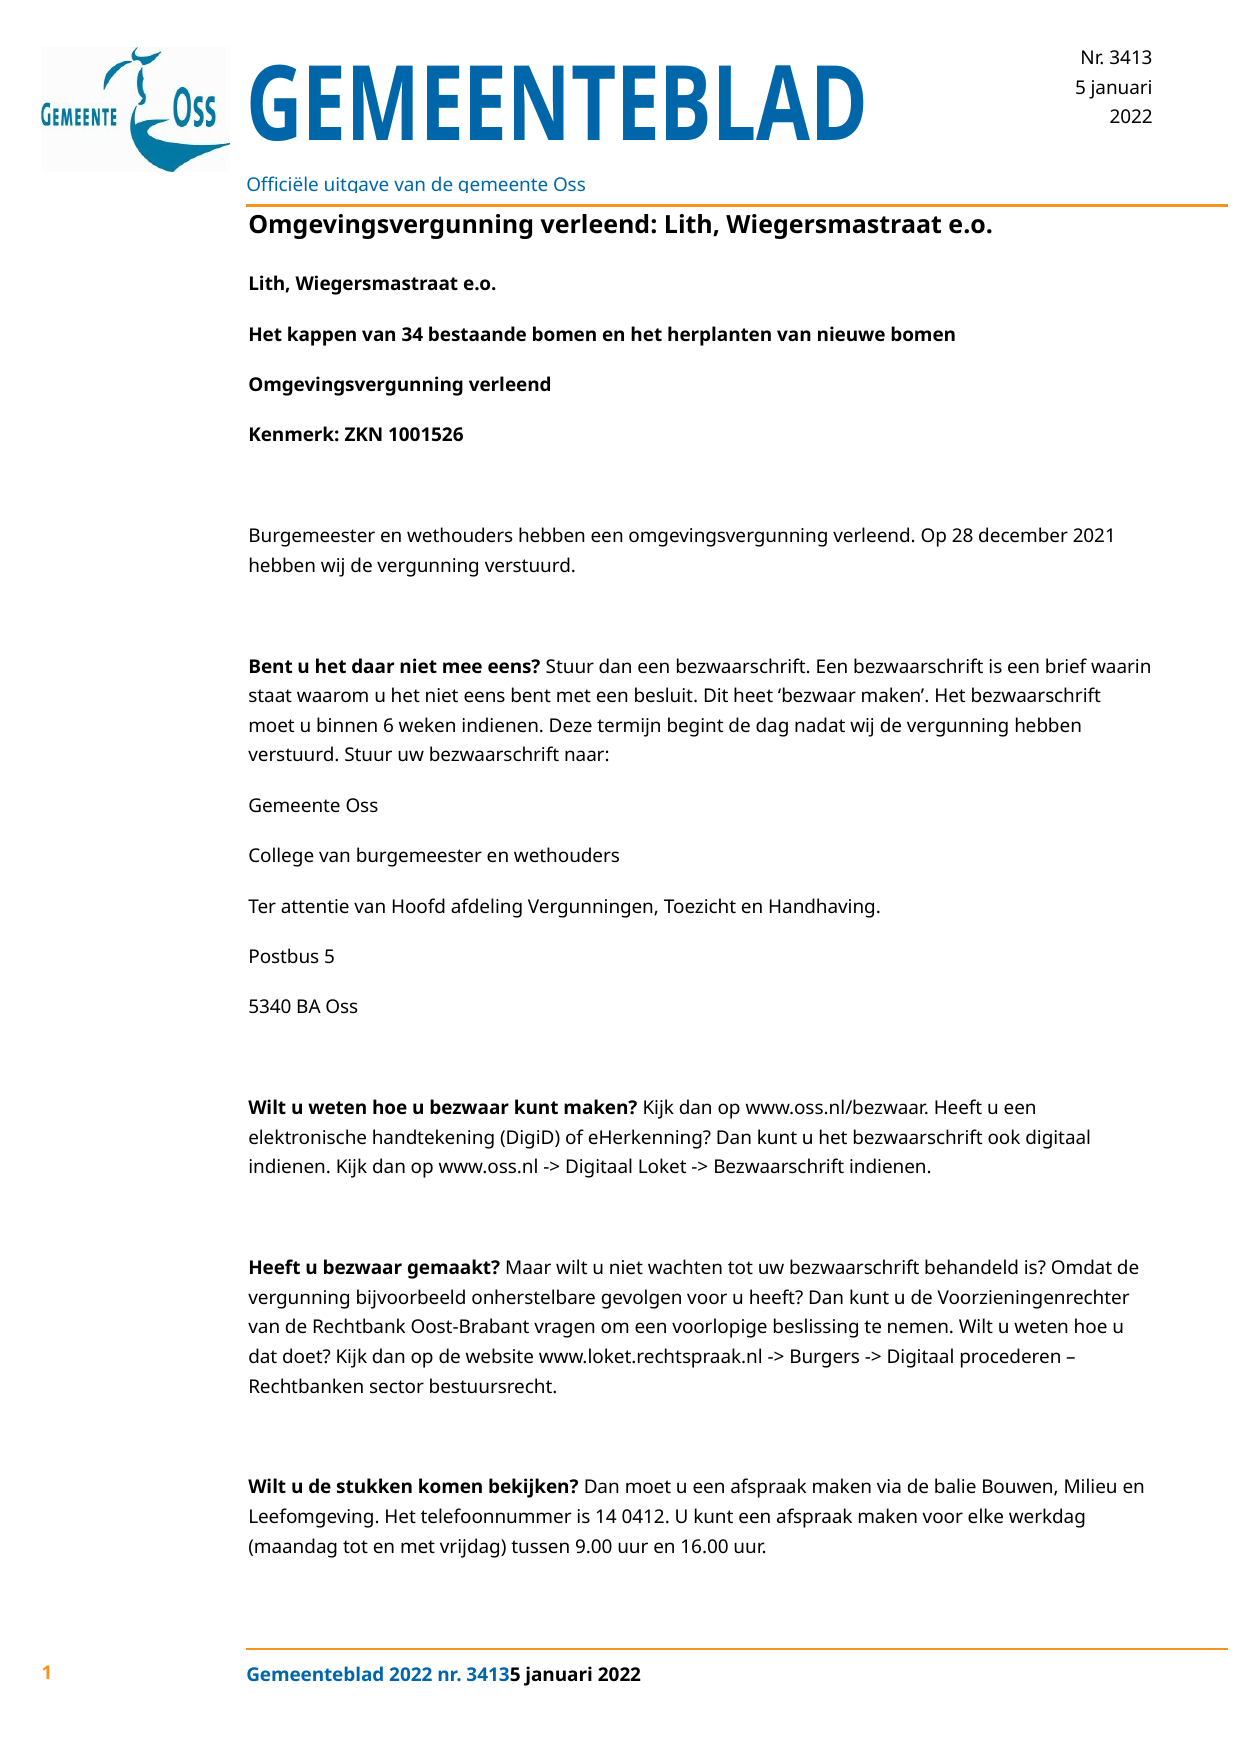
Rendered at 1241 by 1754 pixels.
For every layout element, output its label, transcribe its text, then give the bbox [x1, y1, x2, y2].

text Gemeente Oss [248, 792, 1152, 818]
text Bent u het daar niet mee eens? Stuur dan een bezwaarschrift. Een bezwaarschrift is een brief waarin staat waarom u het niet eens bent met een besluit. Dit heet ‘bezwaar maken’. Het bezwaarschrift moet u binnen 6 weken indienen. Deze termijn begint de dag nadat wij de vergunning hebben verstuurd. Stuur uw bezwaarschrift naar: [248, 653, 1152, 767]
text Kenmerk: ZKN 1001526 [248, 422, 1152, 447]
text College van burgemeester en wethouders [248, 842, 1152, 868]
text Ter attentie van Hoofd afdeling Vergunningen, Toezicht en Handhaving. [248, 893, 1152, 918]
text Wilt u weten hoe u bezwaar kunt maken? Kijk dan op www.oss.nl/bezwaar. Heeft u een elektronische handtekening (DigiD) of eHerkenning? Dan kunt u het bezwaarschrift ook digitaal indienen. Kijk dan op www.oss.nl -> Digitaal Loket -> Bezwaarschrift indienen. [248, 1094, 1152, 1179]
text Omgevingsvergunning verleend: Lith, Wiegersmastraat e.o. [248, 207, 1152, 241]
picture [41, 47, 231, 172]
text Lith, Wiegersmastraat e.o. [248, 270, 1152, 296]
text Omgevingsvergunning verleend [248, 371, 1152, 397]
text Het kappen van 34 bestaande bomen en het herplanten van nieuwe bomen [248, 321, 1152, 346]
text Heeft u bezwaar gemaakt? Maar wilt u niet wachten tot uw bezwaarschrift behandeld is? Omdat de vergunning bijvoorbeeld onherstelbare gevolgen voor u heeft? Dan kunt u de Voorzieningenrechter van de Rechtbank Oost-Brabant vragen om een voorlopige beslissing te nemen. Wilt u weten hoe u dat doet? Kijk dan op de website www.loket.rechtspraak.nl -> Burgers -> Digitaal procederen – Rechtbanken sector bestuursrecht. [248, 1254, 1152, 1398]
text Burgemeester en wethouders hebben een omgevingsvergunning verleend. Op 28 december 2021 hebben wij de vergunning verstuurd. [248, 522, 1152, 578]
text Wilt u de stukken komen bekijken? Dan moet u een afspraak maken via de balie Bouwen, Milieu en Leefomgeving. Het telefoonnummer is 14 0412. U kunt een afspraak maken voor elke werkdag (maandag tot en met vrijdag) tussen 9.00 uur en 16.00 uur. [248, 1474, 1152, 1558]
text Postbus 5 [248, 943, 1152, 969]
text 5340 BA Oss [248, 994, 1152, 1019]
